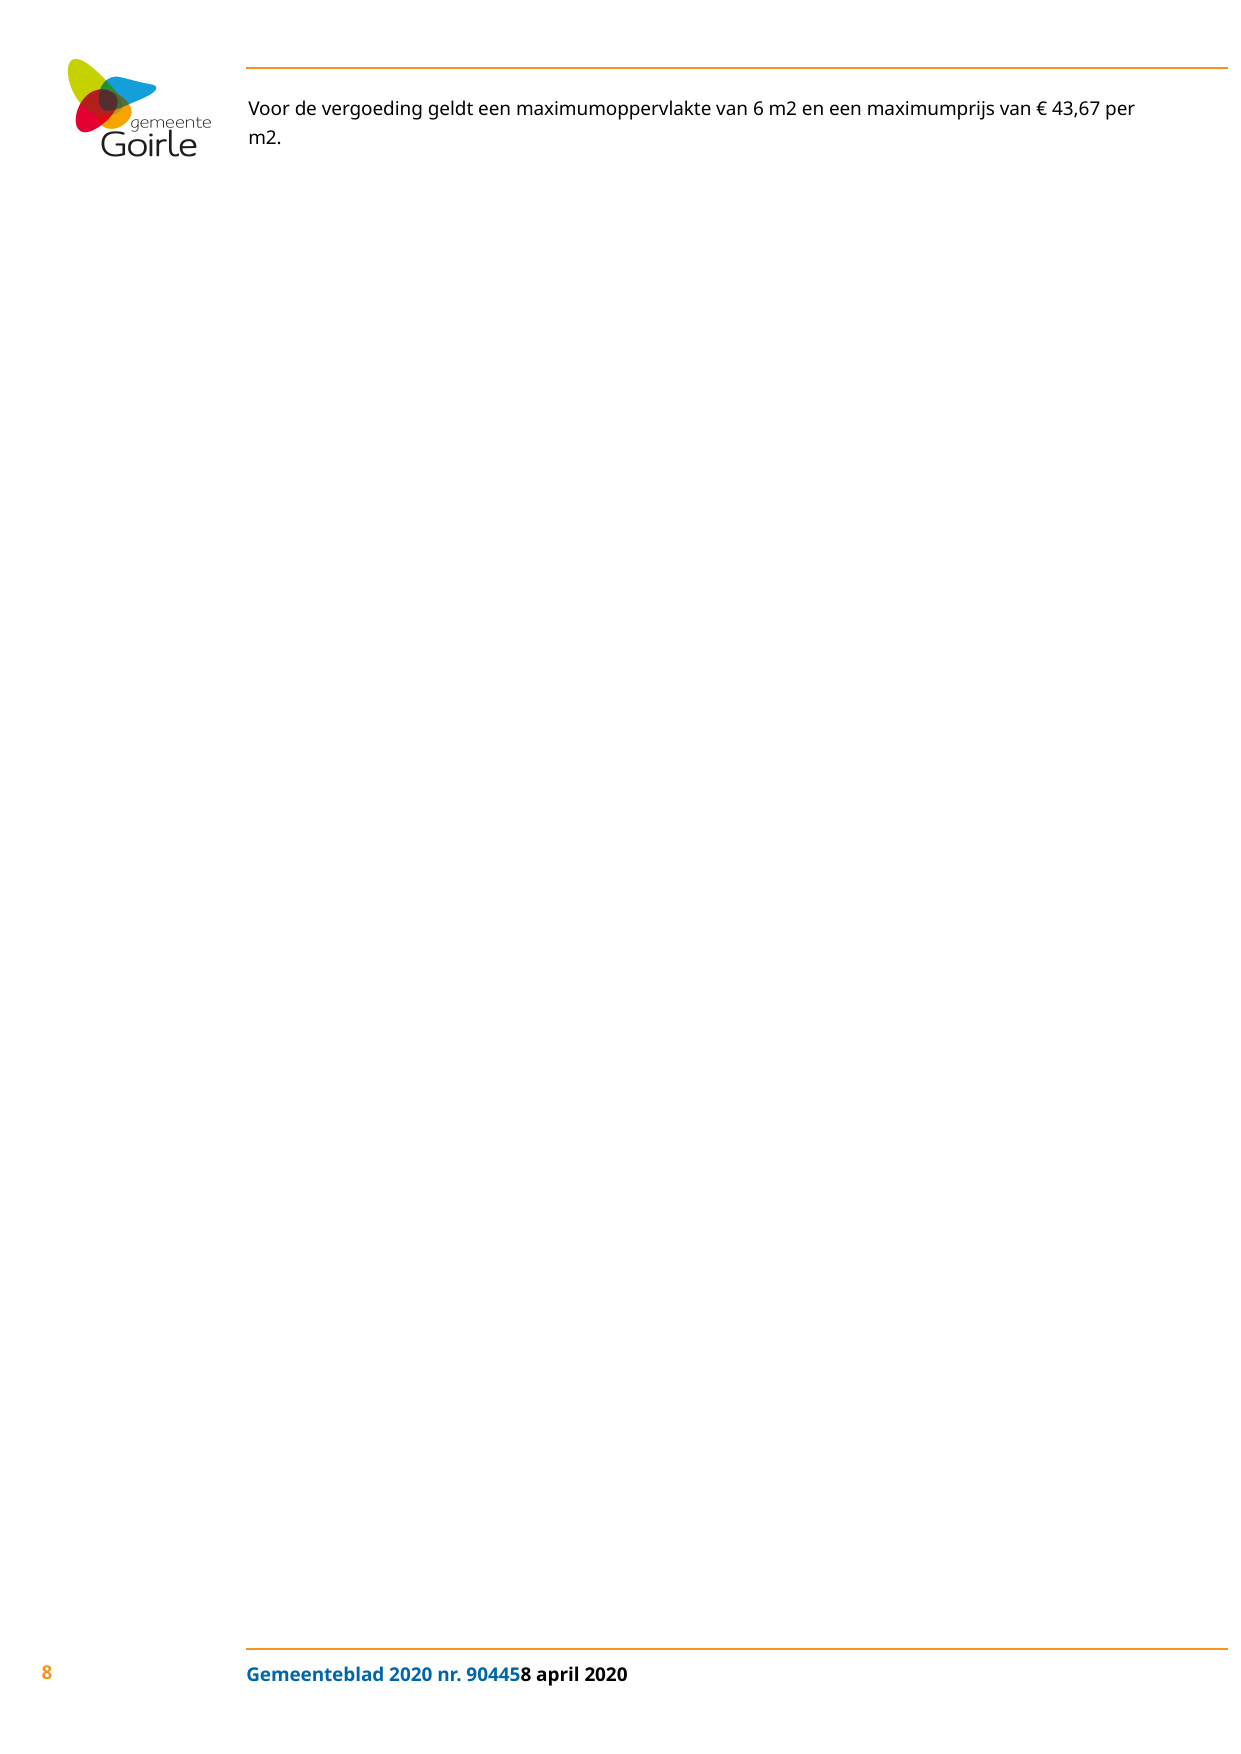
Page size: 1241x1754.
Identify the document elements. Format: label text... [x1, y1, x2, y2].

picture [41, 47, 231, 172]
text Voor de vergoeding geldt een maximumoppervlakte van 6 m2 en een maximumprijs van € 43,67 per m2. [248, 95, 1152, 150]
